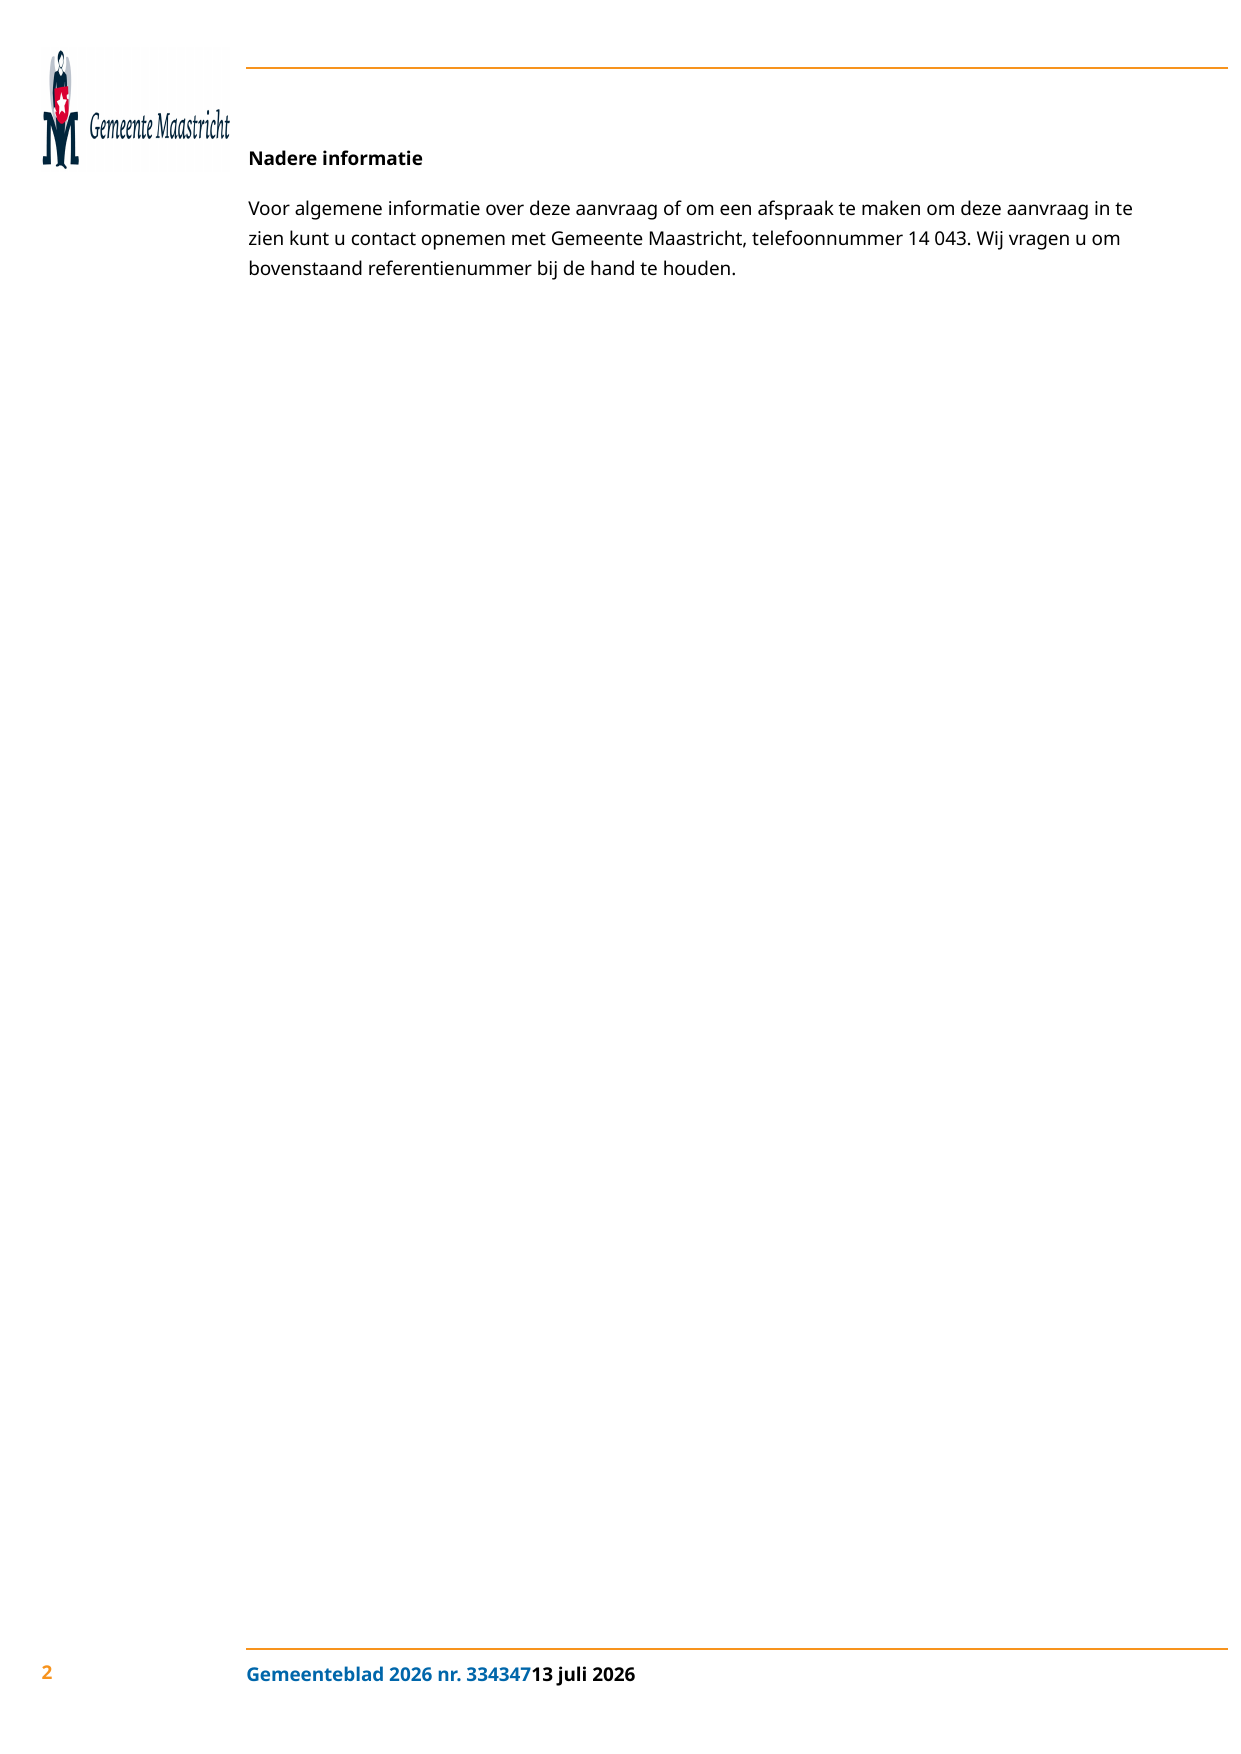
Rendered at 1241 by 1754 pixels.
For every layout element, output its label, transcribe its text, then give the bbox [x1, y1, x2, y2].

picture [41, 47, 231, 172]
text Voor algemene informatie over deze aanvraag of om een afspraak te maken om deze aanvraag in te zien kunt u contact opnemen met Gemeente Maastricht, telefoonnummer 14 043. Wij vragen u om bovenstaand referentienummer bij de hand te houden. [248, 196, 1152, 281]
text Nadere informatie [248, 145, 1152, 171]
